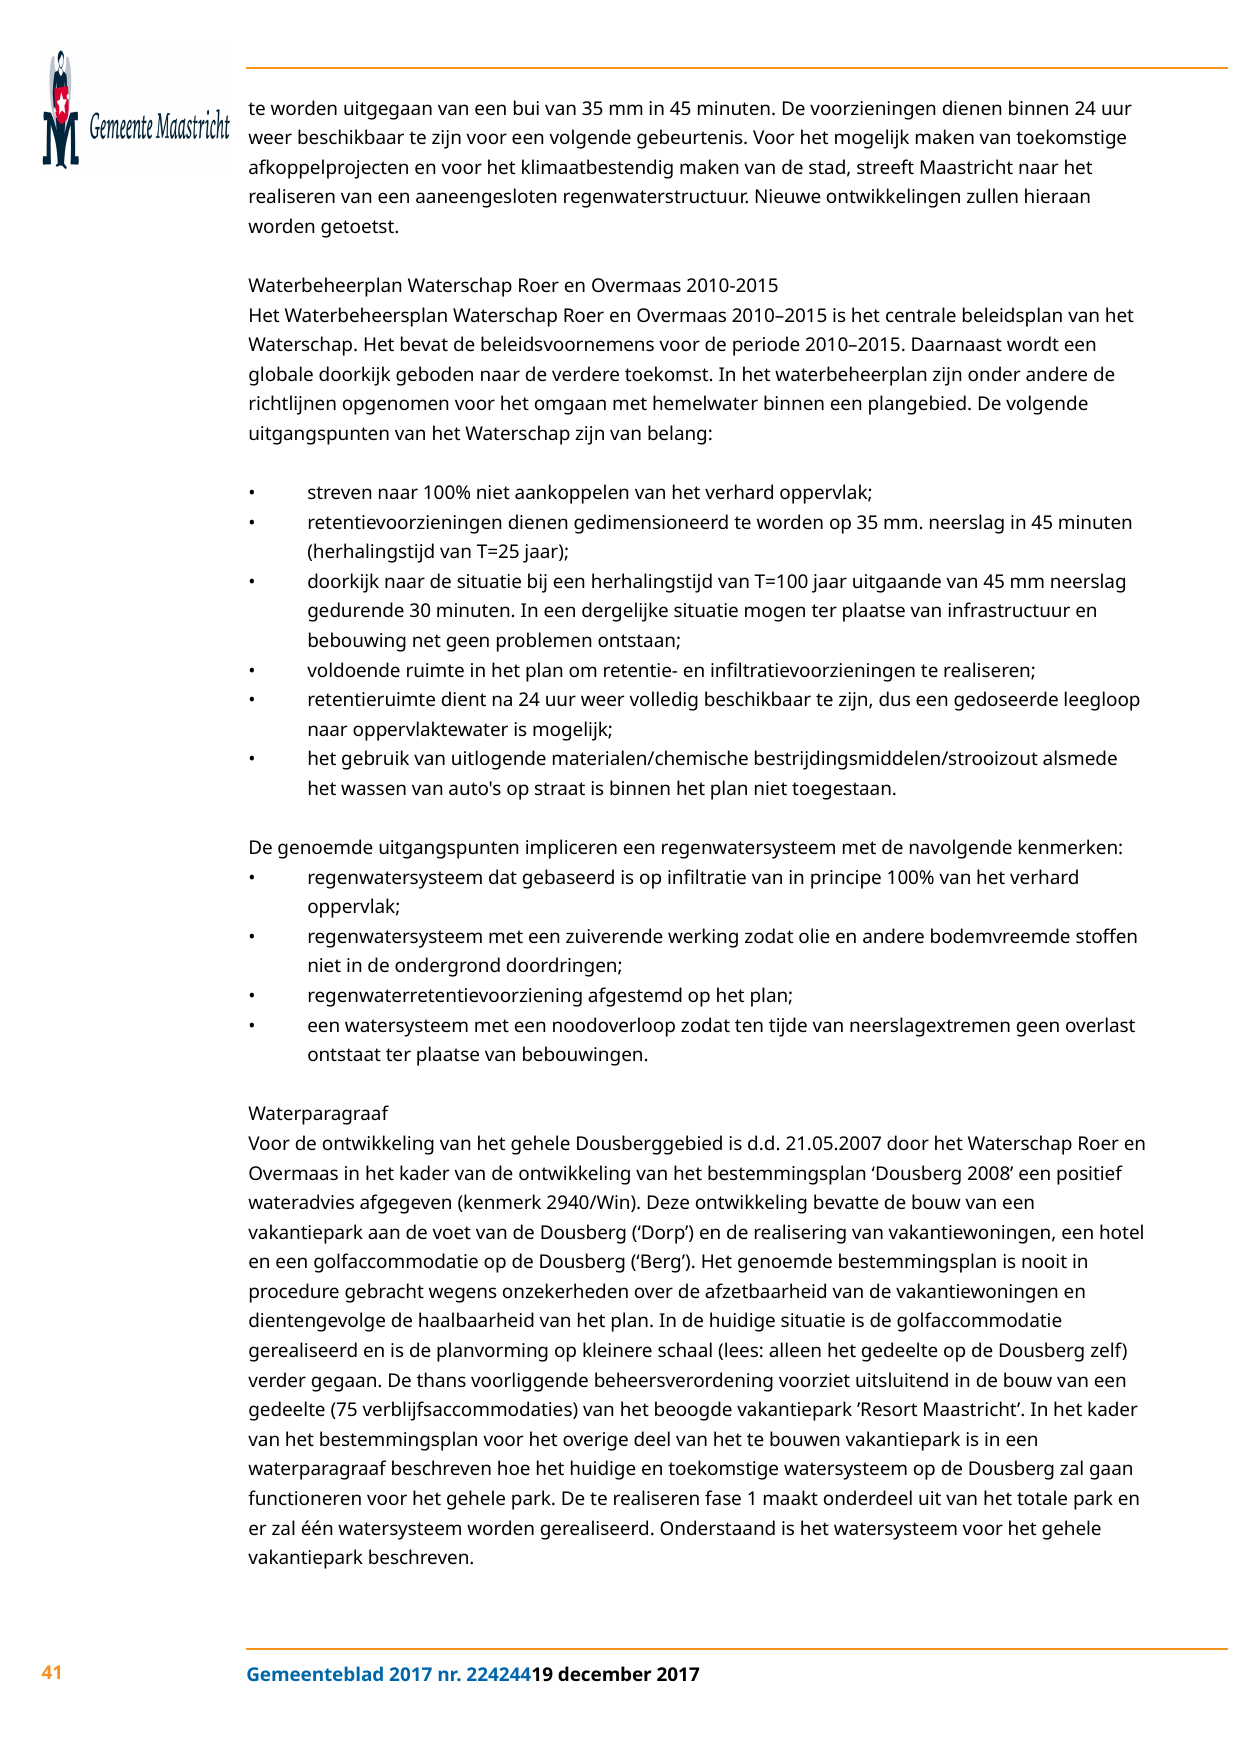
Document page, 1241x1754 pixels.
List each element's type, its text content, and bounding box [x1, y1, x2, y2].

text Het Waterbeheersplan Waterschap Roer en Overmaas 2010–2015 is het centrale beleidsplan van het Waterschap. Het bevat de beleidsvoornemens voor de periode 2010–2015. Daarnaast wordt een globale doorkijk geboden naar de verdere toekomst. In het waterbeheerplan zijn onder andere de richtlijnen opgenomen voor het omgaan met hemelwater binnen een plangebied. De volgende uitgangspunten van het Waterschap zijn van belang: [248, 302, 1152, 446]
list retentieruimte dient na 24 uur weer volledig beschikbaar te zijn, dus een gedoseerde leegloop naar oppervlaktewater is mogelijk; [248, 686, 1152, 742]
text Voor de ontwikkeling van het gehele Dousberggebied is d.d. 21.05.2007 door het Waterschap Roer en Overmaas in het kader van de ontwikkeling van het bestemmingsplan ‘Dousberg 2008’ een positief wateradvies afgegeven (kenmerk 2940/Win). Deze ontwikkeling bevatte de bouw van een vakantiepark aan de voet van de Dousberg (‘Dorp’) en de realisering van vakantiewoningen, een hotel en een golfaccommodatie op de Dousberg (‘Berg’). Het genoemde bestemmingsplan is nooit in procedure gebracht wegens onzekerheden over de afzetbaarheid van de vakantiewoningen en dientengevolge de haalbaarheid van het plan. In de huidige situatie is de golfaccommodatie gerealiseerd en is de planvorming op kleinere schaal (lees: alleen het gedeelte op de Dousberg zelf) verder gegaan. De thans voorliggende beheersverordening voorziet uitsluitend in de bouw van een gedeelte (75 verblijfsaccommodaties) van het beoogde vakantiepark ’Resort Maastricht’. In het kader van het bestemmingsplan voor het overige deel van het te bouwen vakantiepark is in een waterparagraaf beschreven hoe het huidige en toekomstige watersysteem op de Dousberg zal gaan functioneren voor het gehele park. De te realiseren fase 1 maakt onderdeel uit van het totale park en er zal één watersysteem worden gerealiseerd. Onderstaand is het watersysteem voor het gehele vakantiepark beschreven. [248, 1130, 1152, 1570]
list het gebruik van uitlogende materialen/chemische bestrijdingsmiddelen/strooizout alsmede het wassen van auto's op straat is binnen het plan niet toegestaan. [248, 746, 1152, 801]
list doorkijk naar de situatie bij een herhalingstijd van T=100 jaar uitgaande van 45 mm neerslag gedurende 30 minuten. In een dergelijke situatie mogen ter plaatse van infrastructuur en bebouwing net geen problemen ontstaan; [248, 568, 1152, 653]
list retentievoorzieningen dienen gedimensioneerd te worden op 35 mm. neerslag in 45 minuten (herhalingstijd van T=25 jaar); [248, 509, 1152, 564]
text Waterparagraaf [248, 1101, 1152, 1126]
text De genoemde uitgangspunten impliceren een regenwatersysteem met de navolgende kenmerken: [248, 834, 1152, 860]
list regenwaterretentievoorziening afgestemd op het plan; [248, 982, 1152, 1008]
list streven naar 100% niet aankoppelen van het verhard oppervlak; [248, 479, 1152, 505]
list regenwatersysteem met een zuiverende werking zodat olie en andere bodemvreemde stoffen niet in de ondergrond doordringen; [248, 923, 1152, 978]
text te worden uitgegaan van een bui van 35 mm in 45 minuten. De voorzieningen dienen binnen 24 uur weer beschikbaar te zijn voor een volgende gebeurtenis. Voor het mogelijk maken van toekomstige afkoppelprojecten en voor het klimaatbestendig maken van de stad, streeft Maastricht naar het realiseren van een aaneengesloten regenwaterstructuur. Nieuwe ontwikkelingen zullen hieraan worden getoetst. [248, 95, 1152, 239]
picture [41, 47, 231, 172]
list een watersysteem met een noodoverloop zodat ten tijde van neerslagextremen geen overlast ontstaat ter plaatse van bebouwingen. [248, 1012, 1152, 1067]
list regenwatersysteem dat gebaseerd is op infiltratie van in principe 100% van het verhard oppervlak; [248, 864, 1152, 919]
list voldoende ruimte in het plan om retentie- en infiltratievoorzieningen te realiseren; [248, 657, 1152, 683]
text Waterbeheerplan Waterschap Roer en Overmaas 2010-2015 [248, 272, 1152, 298]
